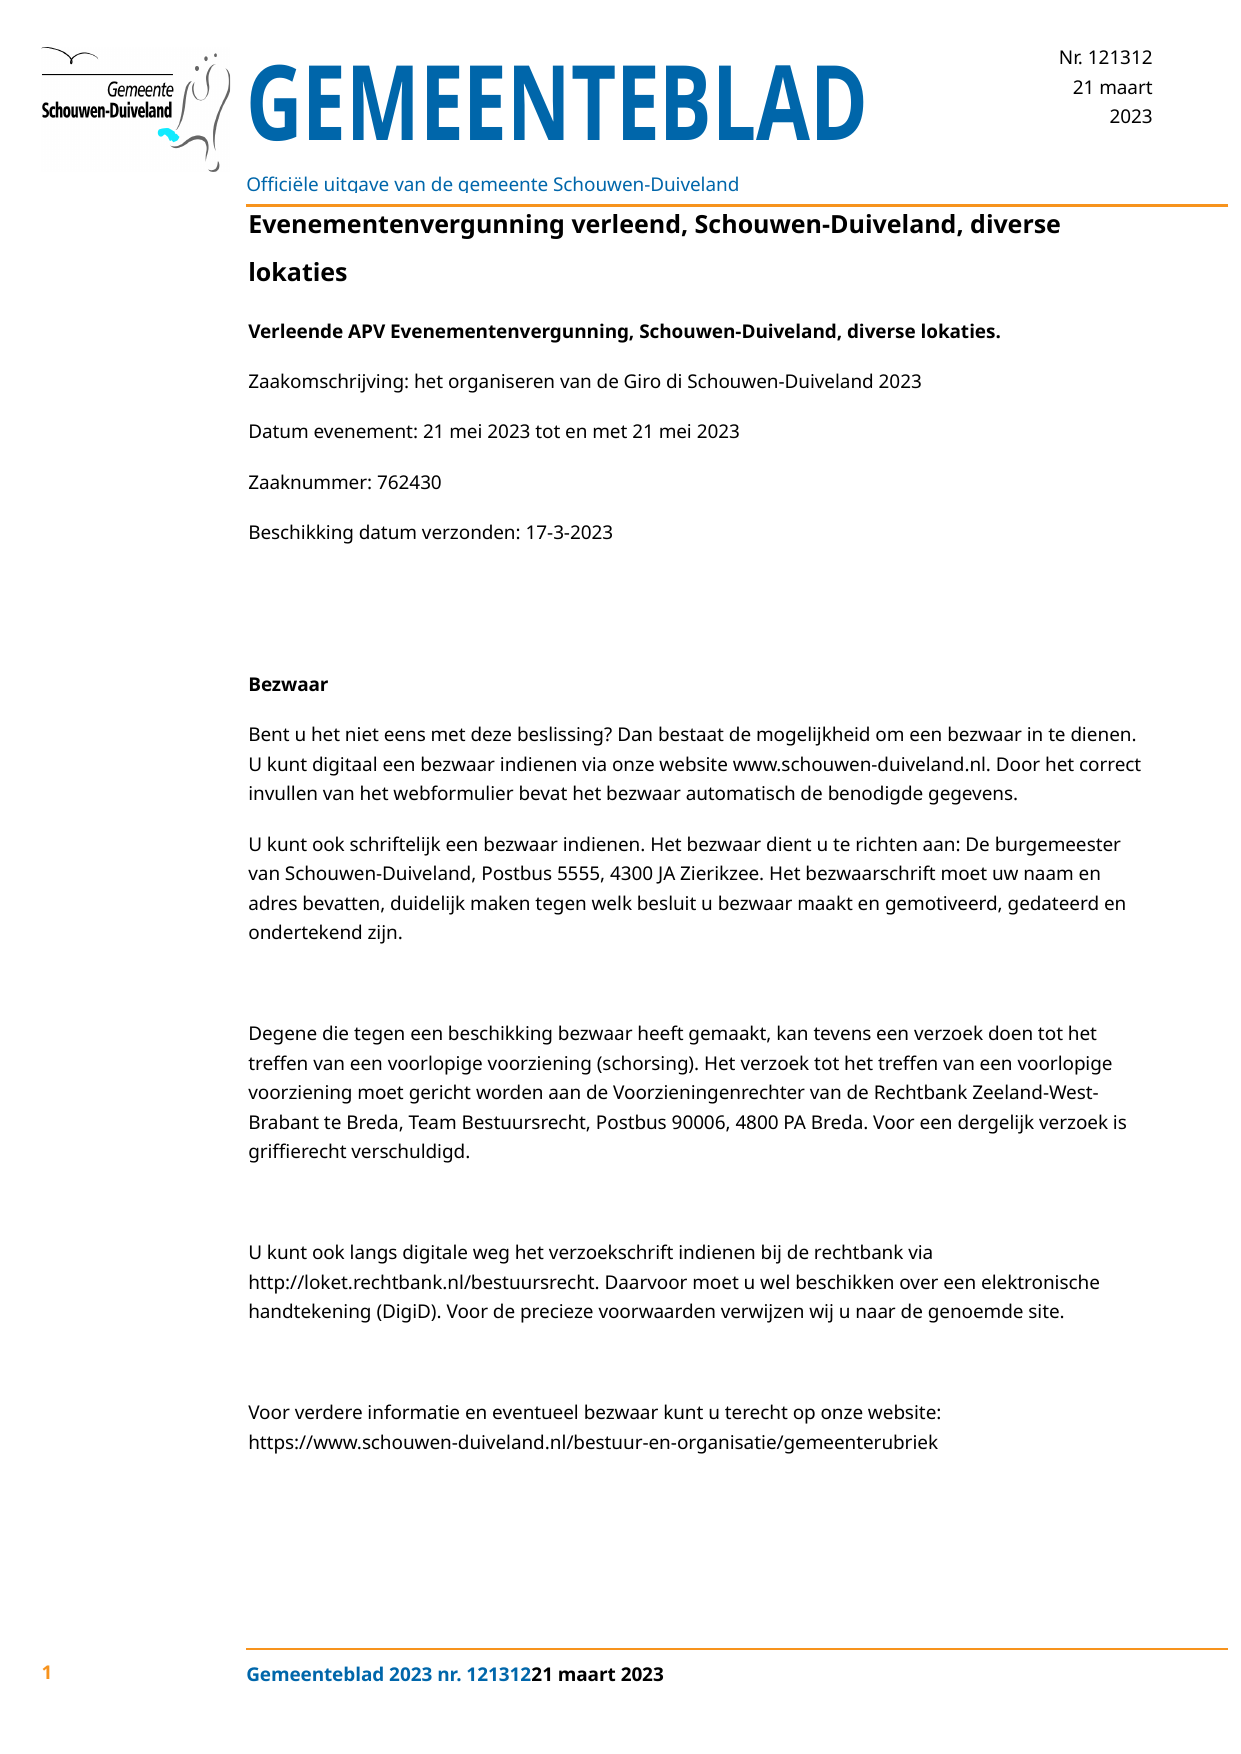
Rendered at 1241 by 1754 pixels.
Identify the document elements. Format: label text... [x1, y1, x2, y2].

text U kunt ook langs digitale weg het verzoekschrift indienen bij de rechtbank via http://loket.rechtbank.nl/bestuursrecht. Daarvoor moet u wel beschikken over een elektronische handtekening (DigiD). Voor de precieze voorwaarden verwijzen wij u naar de genoemde site. [248, 1239, 1152, 1324]
text Beschikking datum verzonden: 17-3-2023 [248, 519, 1152, 545]
text Bezwaar [248, 671, 1152, 697]
picture [41, 47, 231, 172]
text Zaakomschrijving: het organiseren van de Giro di Schouwen-Duiveland 2023 [248, 368, 1152, 394]
text U kunt ook schriftelijk een bezwaar indienen. Het bezwaar dient u te richten aan: De burgemeester van Schouwen-Duiveland, Postbus 5555, 4300 JA Zierikzee. Het bezwaarschrift moet uw naam en adres bevatten, duidelijk maken tegen welk besluit u bezwaar maakt en gemotiveerd, gedateerd en ondertekend zijn. [248, 831, 1152, 945]
text Verleende APV Evenementenvergunning, Schouwen-Duiveland, diverse lokaties. [248, 318, 1152, 344]
text Voor verdere informatie en eventueel bezwaar kunt u terecht op onze website: https://www.schouwen-duiveland.nl/bestuur-en-organisatie/gemeenterubriek [248, 1399, 1152, 1455]
text Evenementenvergunning verleend, Schouwen-Duiveland, diverse lokaties [248, 207, 1152, 288]
text Zaaknummer: 762430 [248, 469, 1152, 495]
text Bent u het niet eens met deze beslissing? Dan bestaat de mogelijkheid om een bezwaar in te dienen. U kunt digitaal een bezwaar indienen via onze website www.schouwen-duiveland.nl. Door het correct invullen van het webformulier bevat het bezwaar automatisch de benodigde gegevens. [248, 721, 1152, 806]
text Datum evenement: 21 mei 2023 tot en met 21 mei 2023 [248, 419, 1152, 444]
text Degene die tegen een beschikking bezwaar heeft gemaakt, kan tevens een verzoek doen tot het treffen van een voorlopige voorziening (schorsing). Het verzoek tot het treffen van een voorlopige voorziening moet gericht worden aan de Voorzieningenrechter van de Rechtbank Zeeland-West-Brabant te Breda, Team Bestuursrecht, Postbus 90006, 4800 PA Breda. Voor een dergelijk verzoek is griffierecht verschuldigd. [248, 1020, 1152, 1164]
